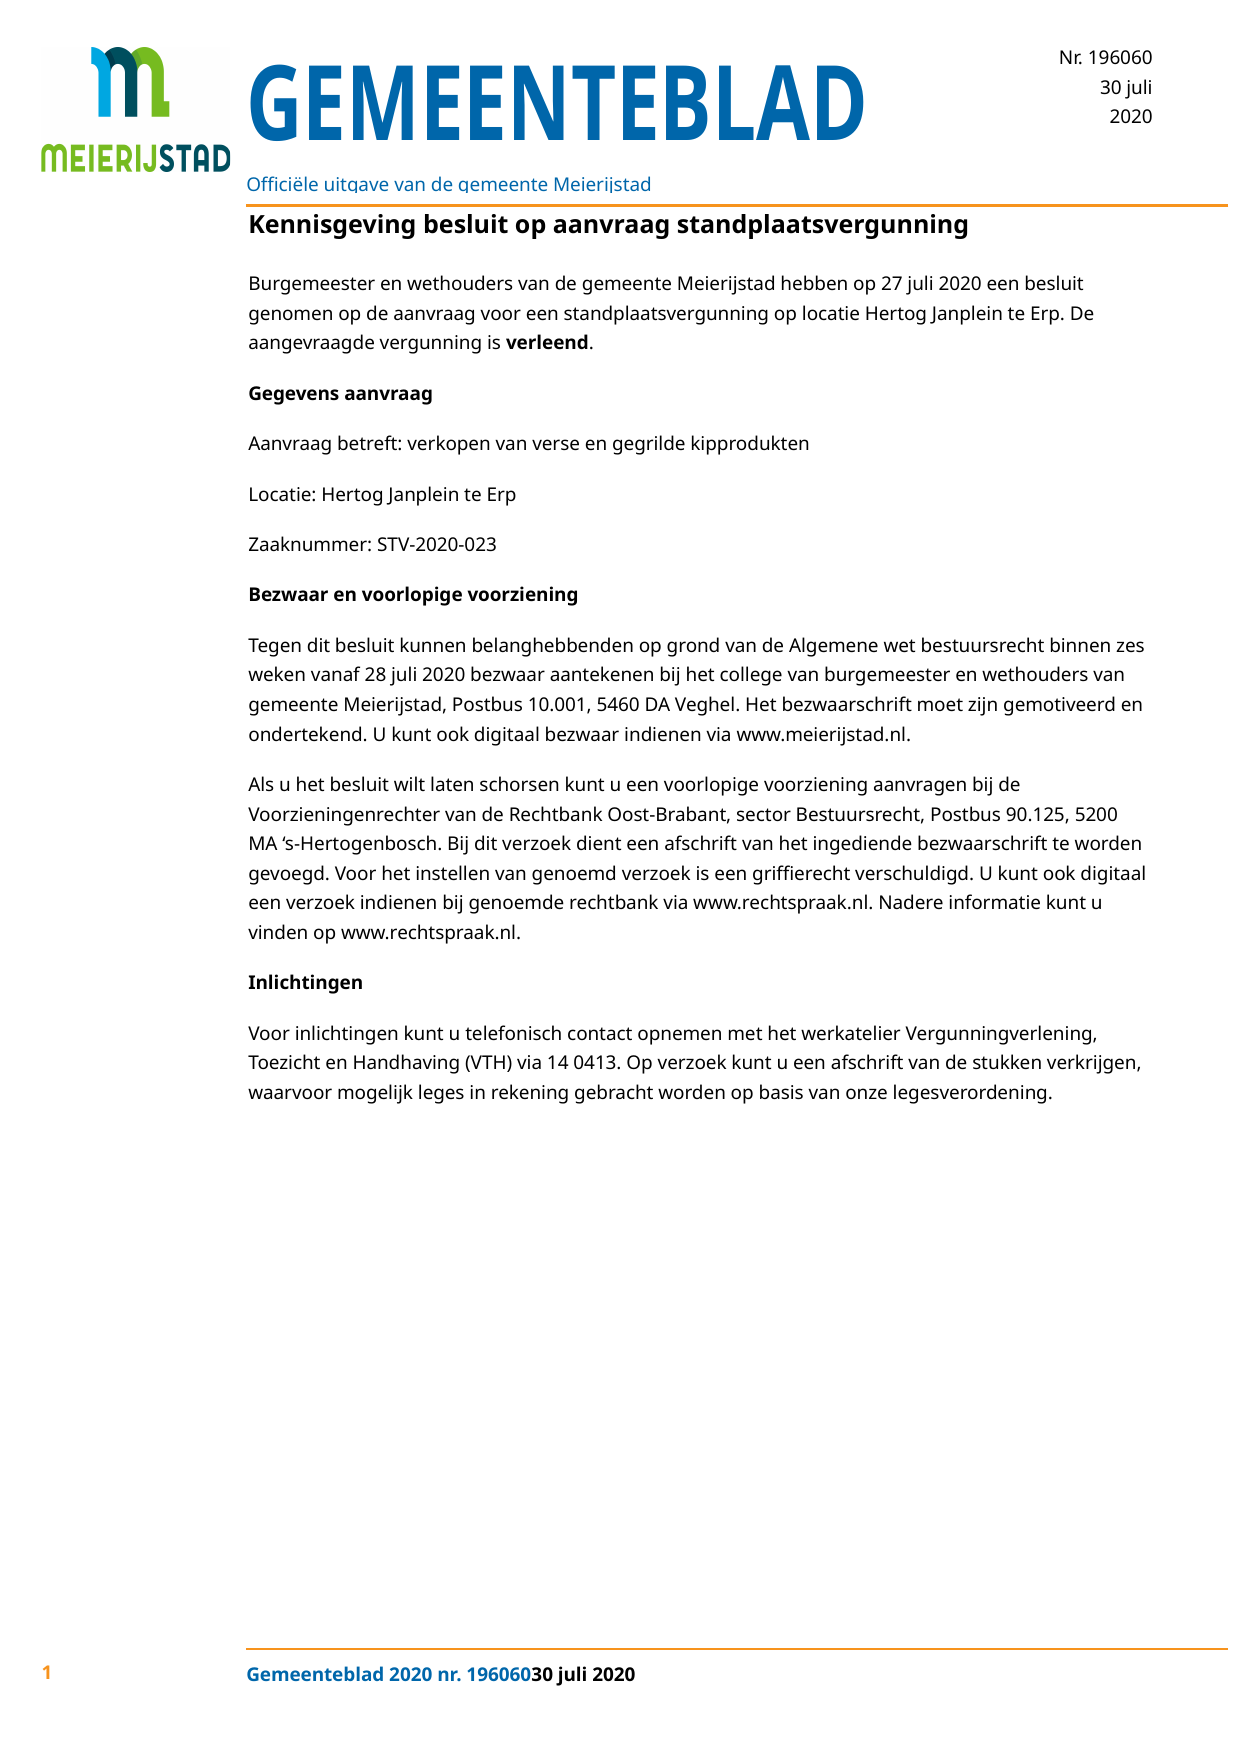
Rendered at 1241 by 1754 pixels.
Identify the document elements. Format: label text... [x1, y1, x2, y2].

text Bezwaar en voorlopige voorziening [248, 582, 1152, 607]
text Gegevens aanvraag [248, 380, 1152, 406]
text Kennisgeving besluit op aanvraag standplaatsvergunning [248, 207, 1152, 241]
text Zaaknummer: STV-2020-023 [248, 531, 1152, 557]
text Tegen dit besluit kunnen belanghebbenden op grond van de Algemene wet bestuursrecht binnen zes weken vanaf 28 juli 2020 bezwaar aantekenen bij het college van burgemeester en wethouders van gemeente Meierijstad, Postbus 10.001, 5460 DA Veghel. Het bezwaarschrift moet zijn gemotiveerd en ondertekend. U kunt ook digitaal bezwaar indienen via www.meierijstad.nl. [248, 632, 1152, 746]
text Aanvraag betreft: verkopen van verse en gegrilde kipprodukten [248, 430, 1152, 456]
text Locatie: Hertog Janplein te Erp [248, 481, 1152, 506]
text Burgemeester en wethouders van de gemeente Meierijstad hebben op 27 juli 2020 een besluit genomen op de aanvraag voor een standplaatsvergunning op locatie Hertog Janplein te Erp. De aangevraagde vergunning is verleend. [248, 270, 1152, 355]
text Als u het besluit wilt laten schorsen kunt u een voorlopige voorziening aanvragen bij de Voorzieningenrechter van de Rechtbank Oost-Brabant, sector Bestuursrecht, Postbus 90.125, 5200 MA ‘s-Hertogenbosch. Bij dit verzoek dient een afschrift van het ingediende bezwaarschrift te worden gevoegd. Voor het instellen van genoemd verzoek is een griffierecht verschuldigd. U kunt ook digitaal een verzoek indienen bij genoemde rechtbank via www.rechtspraak.nl. Nadere informatie kunt u vinden op www.rechtspraak.nl. [248, 771, 1152, 945]
picture [41, 47, 231, 172]
text Voor inlichtingen kunt u telefonisch contact opnemen met het werkatelier Vergunningverlening, Toezicht en Handhaving (VTH) via 14 0413. Op verzoek kunt u een afschrift van de stukken verkrijgen, waarvoor mogelijk leges in rekening gebracht worden op basis van onze legesverordening. [248, 1020, 1152, 1105]
text Inlichtingen [248, 969, 1152, 995]
